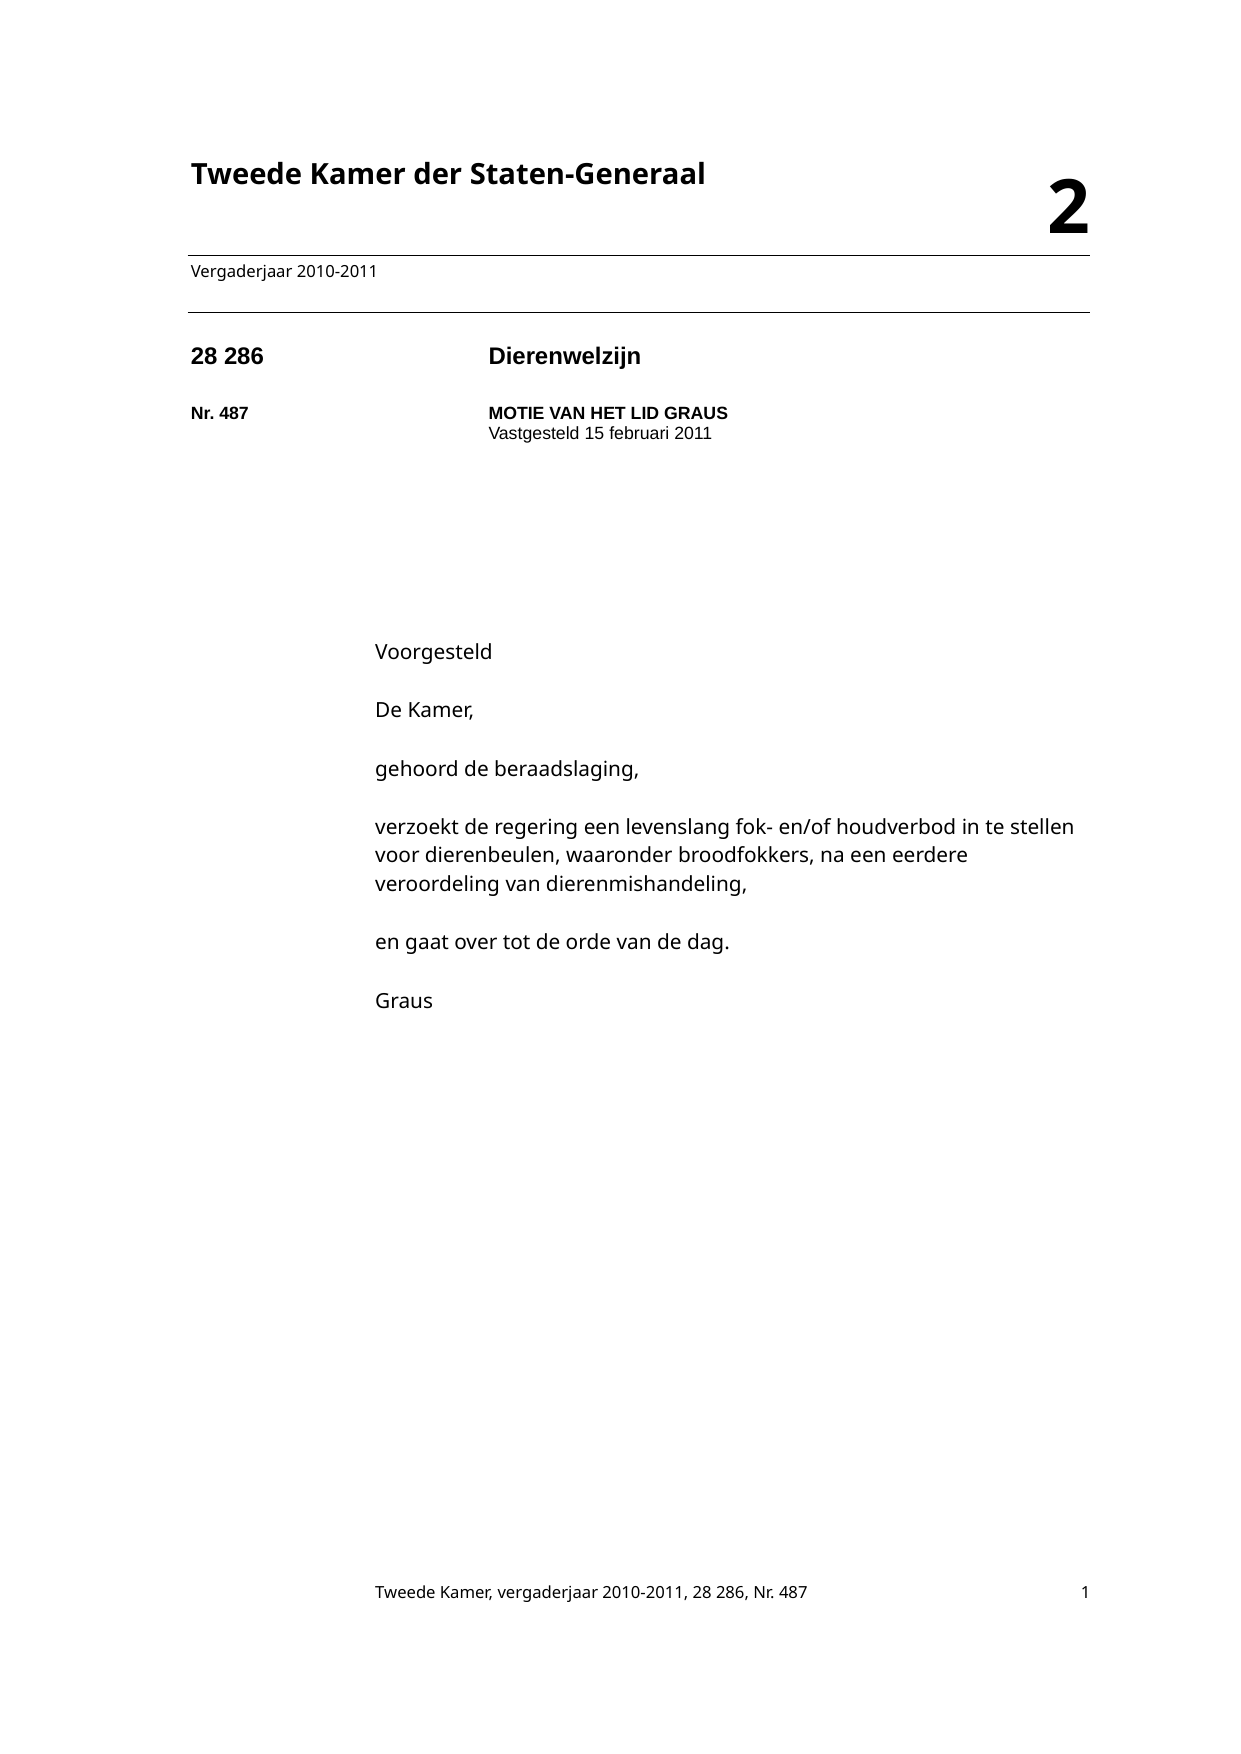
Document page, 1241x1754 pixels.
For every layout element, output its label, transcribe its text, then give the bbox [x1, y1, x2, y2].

table_header 2 [910, 150, 1090, 255]
table_cell [188, 313, 485, 339]
table_header Tweede Kamer der Staten-Generaal [188, 150, 909, 255]
text De Kamer, [375, 695, 1090, 724]
table_cell Nr. 487 [188, 399, 485, 518]
text Voorgesteld [375, 637, 1090, 665]
table_cell Vergaderjaar 2010-2011 [188, 256, 485, 312]
table_cell MOTIE VAN HET LID GRAUS Vastgesteld 15 februari 2011 [485, 399, 1090, 518]
table_cell [485, 256, 1090, 312]
text en gaat over tot de orde van de dag. [375, 927, 1090, 956]
text gehoord de beraadslaging, [375, 754, 1090, 782]
text verzoekt de regering een levenslang fok- en/of houdverbod in te stellen voor dierenbeulen, waaronder broodfokkers, na een eerdere veroordeling van dierenmishandeling, [375, 812, 1090, 897]
table_cell [485, 313, 1090, 339]
table_cell 28 286 [188, 339, 485, 399]
text Graus [375, 986, 1090, 1014]
table_cell Dierenwelzijn [485, 339, 1090, 399]
